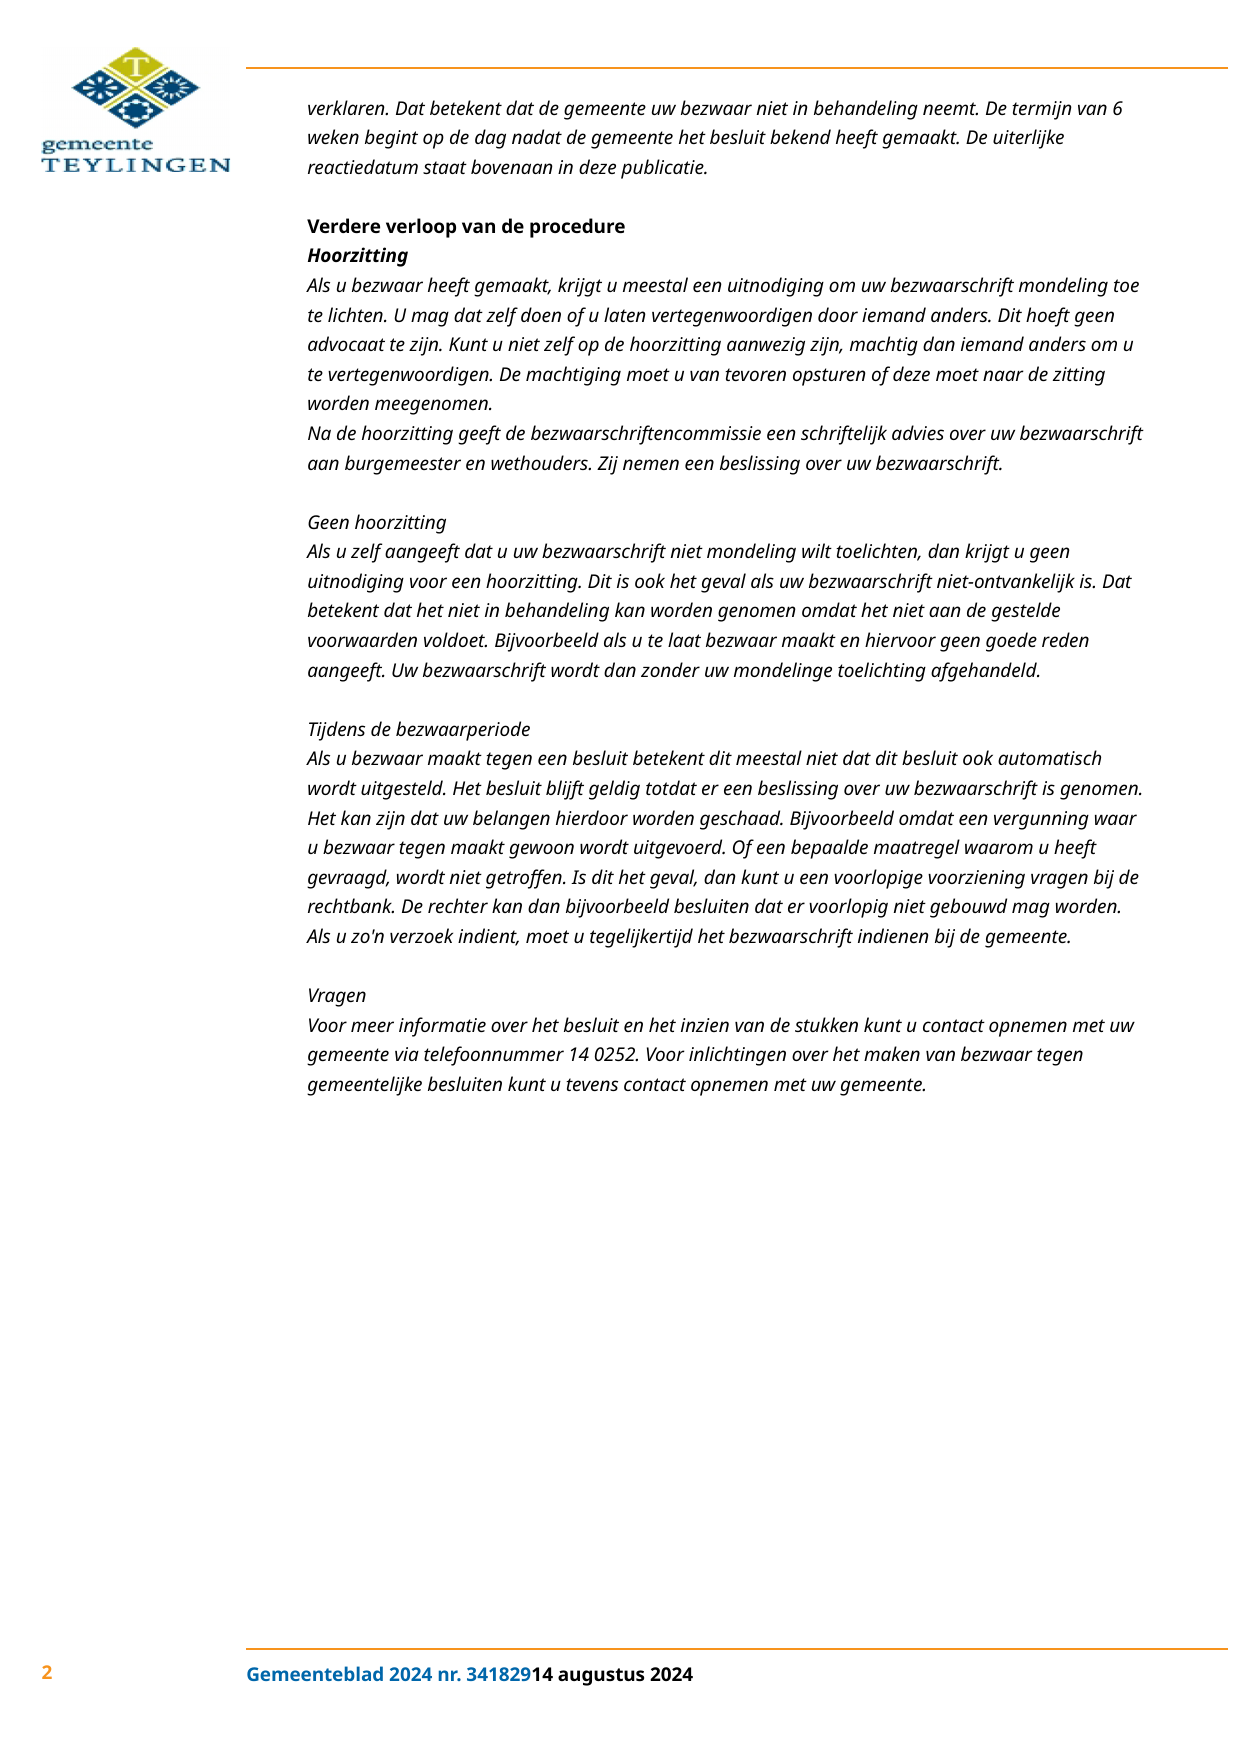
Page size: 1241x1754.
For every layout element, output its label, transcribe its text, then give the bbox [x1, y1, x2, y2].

list Tijdens de bezwaarperiode [248, 716, 1152, 742]
list verklaren. Dat betekent dat de gemeente uw bezwaar niet in behandeling neemt. De termijn van 6 weken begint op de dag nadat de gemeente het besluit bekend heeft gemaakt. De uiterlijke reactiedatum staat bovenaan in deze publicatie. [248, 95, 1152, 180]
list Voor meer informatie over het besluit en het inzien van de stukken kunt u contact opnemen met uw gemeente via telefoonnummer 14 0252. Voor inlichtingen over het maken van bezwaar tegen gemeentelijke besluiten kunt u tevens contact opnemen met uw gemeente. [248, 1012, 1152, 1097]
list Vragen [248, 982, 1152, 1008]
list Geen hoorzitting [248, 509, 1152, 535]
list Verdere verloop van de procedure [248, 213, 1152, 239]
list Als u bezwaar heeft gemaakt, krijgt u meestal een uitnodiging om uw bezwaarschrift mondeling toe te lichten. U mag dat zelf doen of u laten vertegenwoordigen door iemand anders. Dit hoeft geen advocaat te zijn. Kunt u niet zelf op de hoorzitting aanwezig zijn, machtig dan iemand anders om u te vertegenwoordigen. De machtiging moet u van tevoren opsturen of deze moet naar de zitting worden meegenomen. [248, 272, 1152, 416]
picture [41, 47, 231, 172]
list Hoorzitting [248, 243, 1152, 268]
list Als u zelf aangeeft dat u uw bezwaarschrift niet mondeling wilt toelichten, dan krijgt u geen uitnodiging voor een hoorzitting. Dit is ook het geval als uw bezwaarschrift niet-ontvankelijk is. Dat betekent dat het niet in behandeling kan worden genomen omdat het niet aan de gestelde voorwaarden voldoet. Bijvoorbeeld als u te laat bezwaar maakt en hiervoor geen goede reden aangeeft. Uw bezwaarschrift wordt dan zonder uw mondelinge toelichting afgehandeld. [248, 538, 1152, 683]
list Na de hoorzitting geeft de bezwaarschriftencommissie een schriftelijk advies over uw bezwaarschrift aan burgemeester en wethouders. Zij nemen een beslissing over uw bezwaarschrift. [248, 420, 1152, 476]
list Als u bezwaar maakt tegen een besluit betekent dit meestal niet dat dit besluit ook automatisch wordt uitgesteld. Het besluit blijft geldig totdat er een beslissing over uw bezwaarschrift is genomen. Het kan zijn dat uw belangen hierdoor worden geschaad. Bijvoorbeeld omdat een vergunning waar u bezwaar tegen maakt gewoon wordt uitgevoerd. Of een bepaalde maatregel waarom u heeft gevraagd, wordt niet getroffen. Is dit het geval, dan kunt u een voorlopige voorziening vragen bij de rechtbank. De rechter kan dan bijvoorbeeld besluiten dat er voorlopig niet gebouwd mag worden. Als u zo'n verzoek indient, moet u tegelijkertijd het bezwaarschrift indienen bij de gemeente. [248, 746, 1152, 949]
